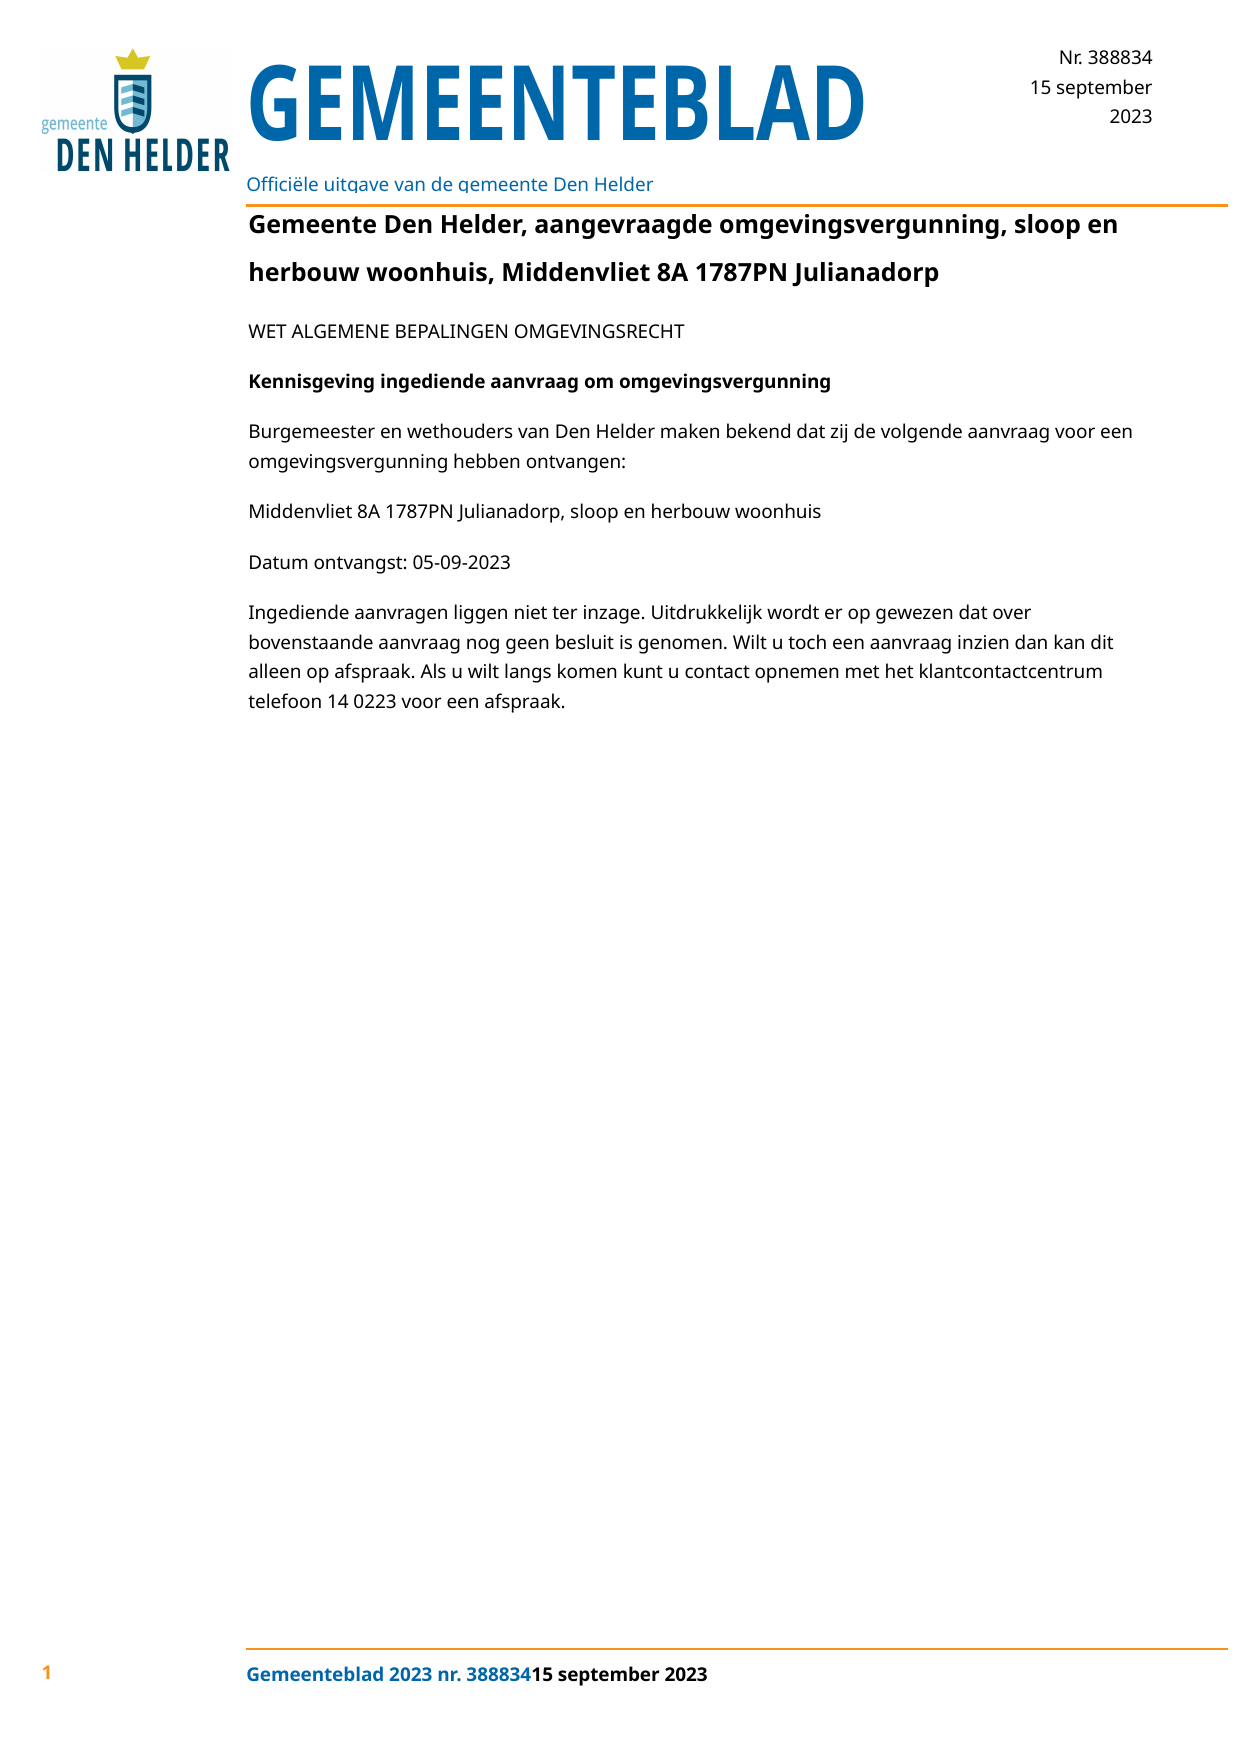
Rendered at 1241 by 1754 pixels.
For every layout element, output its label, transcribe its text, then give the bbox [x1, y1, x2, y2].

picture [130, 157, 135, 172]
picture [41, 47, 231, 172]
text Burgemeester en wethouders van Den Helder maken bekend dat zij de volgende aanvraag voor een omgevingsvergunning hebben ontvangen: [248, 419, 1152, 474]
text Datum ontvangst: 05-09-2023 [248, 549, 1152, 575]
text WET ALGEMENE BEPALINGEN OMGEVINGSRECHT [248, 318, 1152, 344]
text Ingediende aanvragen liggen niet ter inzage. Uitdrukkelijk wordt er op gewezen dat over bovenstaande aanvraag nog geen besluit is genomen. Wilt u toch een aanvraag inzien dan kan dit alleen op afspraak. Als u wilt langs komen kunt u contact opnemen met het klantcontactcentrum telefoon 14 0223 voor een afspraak. [248, 599, 1152, 714]
picture [100, 154, 106, 172]
text Kennisgeving ingediende aanvraag om omgevingsvergunning [248, 368, 1152, 394]
text Gemeente Den Helder, aangevraagde omgevingsvergunning, sloop en herbouw woonhuis, Middenvliet 8A 1787PN Julianadorp [248, 207, 1152, 288]
picture [220, 160, 224, 172]
picture [63, 144, 68, 165]
text Middenvliet 8A 1787PN Julianadorp, sloop en herbouw woonhuis [248, 499, 1152, 524]
picture [182, 144, 187, 165]
